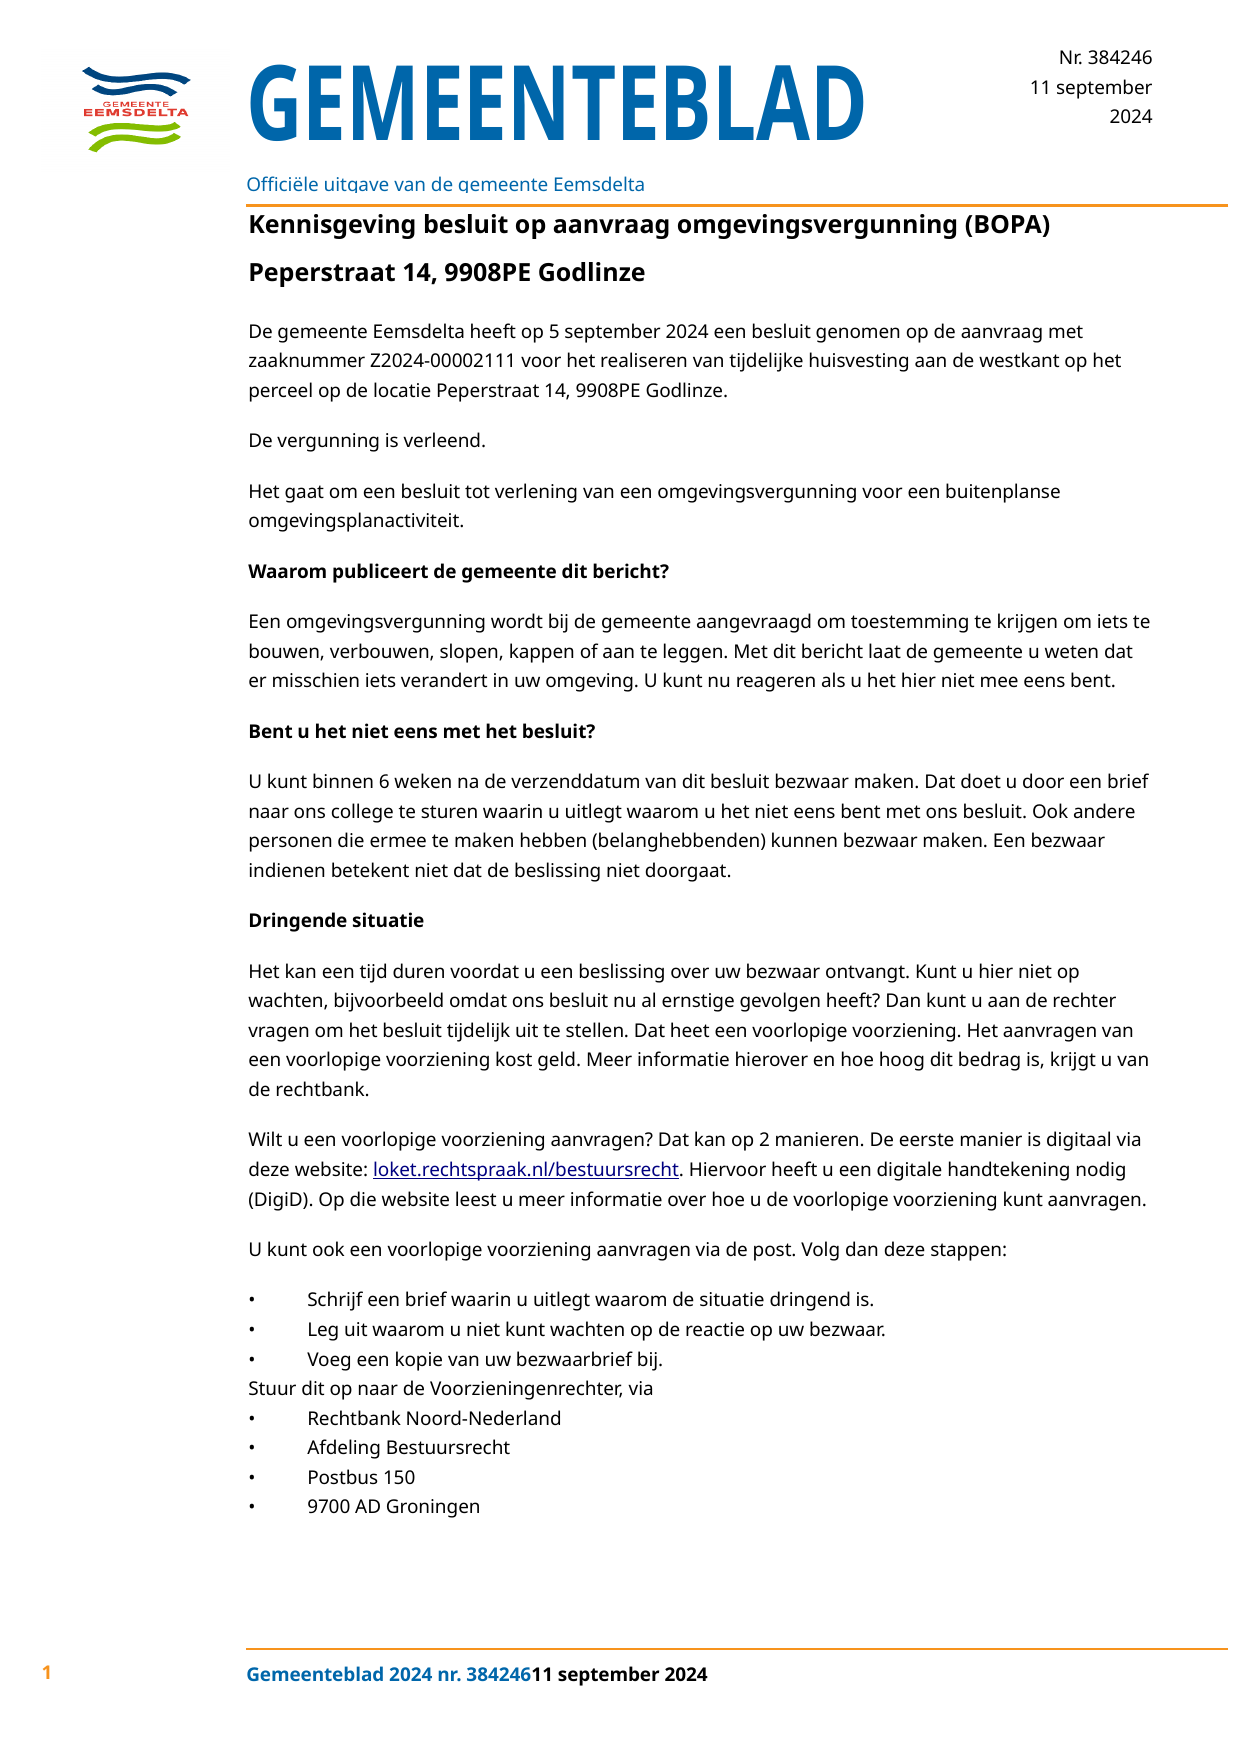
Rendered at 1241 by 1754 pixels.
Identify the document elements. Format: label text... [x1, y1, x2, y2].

text De vergunning is verleend. [248, 427, 1152, 453]
text Dringende situatie [248, 907, 1152, 933]
text Het kan een tijd duren voordat u een beslissing over uw bezwaar ontvangt. Kunt u hier niet op wachten, bijvoorbeeld omdat ons besluit nu al ernstige gevolgen heeft? Dan kunt u aan de rechter vragen om het besluit tijdelijk uit te stellen. Dat heet een voorlopige voorziening. Het aanvragen van een voorlopige voorziening kost geld. Meer informatie hierover en hoe hoog dit bedrag is, krijgt u van de rechtbank. [248, 958, 1152, 1102]
list Voeg een kopie van uw bezwaarbrief bij. [248, 1346, 1152, 1372]
list Schrijf een brief waarin u uitlegt waarom de situatie dringend is. [248, 1287, 1152, 1312]
text Wilt u een voorlopige voorziening aanvragen? Dat kan op 2 manieren. De eerste manier is digitaal via deze website: loket.rechtspraak.nl/bestuursrecht. Hiervoor heeft u een digitale handtekening nodig (DigiD). Op die website leest u meer informatie over hoe u de voorlopige voorziening kunt aanvragen. [248, 1127, 1152, 1212]
text U kunt binnen 6 weken na de verzenddatum van dit besluit bezwaar maken. Dat doet u door een brief naar ons college te sturen waarin u uitlegt waarom u het niet eens bent met ons besluit. Ook andere personen die ermee te maken hebben (belanghebbenden) kunnen bezwaar maken. Een bezwaar indienen betekent niet dat de beslissing niet doorgaat. [248, 768, 1152, 883]
text Bent u het niet eens met het besluit? [248, 718, 1152, 744]
text De gemeente Eemsdelta heeft op 5 september 2024 een besluit genomen op de aanvraag met zaaknummer Z2024-00002111 voor het realiseren van tijdelijke huisvesting aan de westkant op het perceel op de locatie Peperstraat 14, 9908PE Godlinze. [248, 318, 1152, 403]
list Afdeling Bestuursrecht [248, 1434, 1152, 1460]
text Het gaat om een besluit tot verlening van een omgevingsvergunning voor een buitenplanse omgevingsplanactiviteit. [248, 478, 1152, 533]
picture [41, 47, 231, 172]
list Postbus 150 [248, 1464, 1152, 1490]
text Kennisgeving besluit op aanvraag omgevingsvergunning (BOPA) Peperstraat 14, 9908PE Godlinze [248, 207, 1152, 288]
list Rechtbank Noord-Nederland [248, 1405, 1152, 1431]
text Stuur dit op naar de Voorzieningenrechter, via [248, 1375, 1152, 1401]
text Een omgevingsvergunning wordt bij de gemeente aangevraagd om toestemming te krijgen om iets te bouwen, verbouwen, slopen, kappen of aan te leggen. Met dit bericht laat de gemeente u weten dat er misschien iets verandert in uw omgeving. U kunt nu reageren als u het hier niet mee eens bent. [248, 608, 1152, 693]
text U kunt ook een voorlopige voorziening aanvragen via de post. Volg dan deze stappen: [248, 1236, 1152, 1262]
list Leg uit waarom u niet kunt wachten op de reactie op uw bezwaar. [248, 1316, 1152, 1342]
text Waarom publiceert de gemeente dit bericht? [248, 558, 1152, 584]
list 9700 AD Groningen [248, 1494, 1152, 1519]
